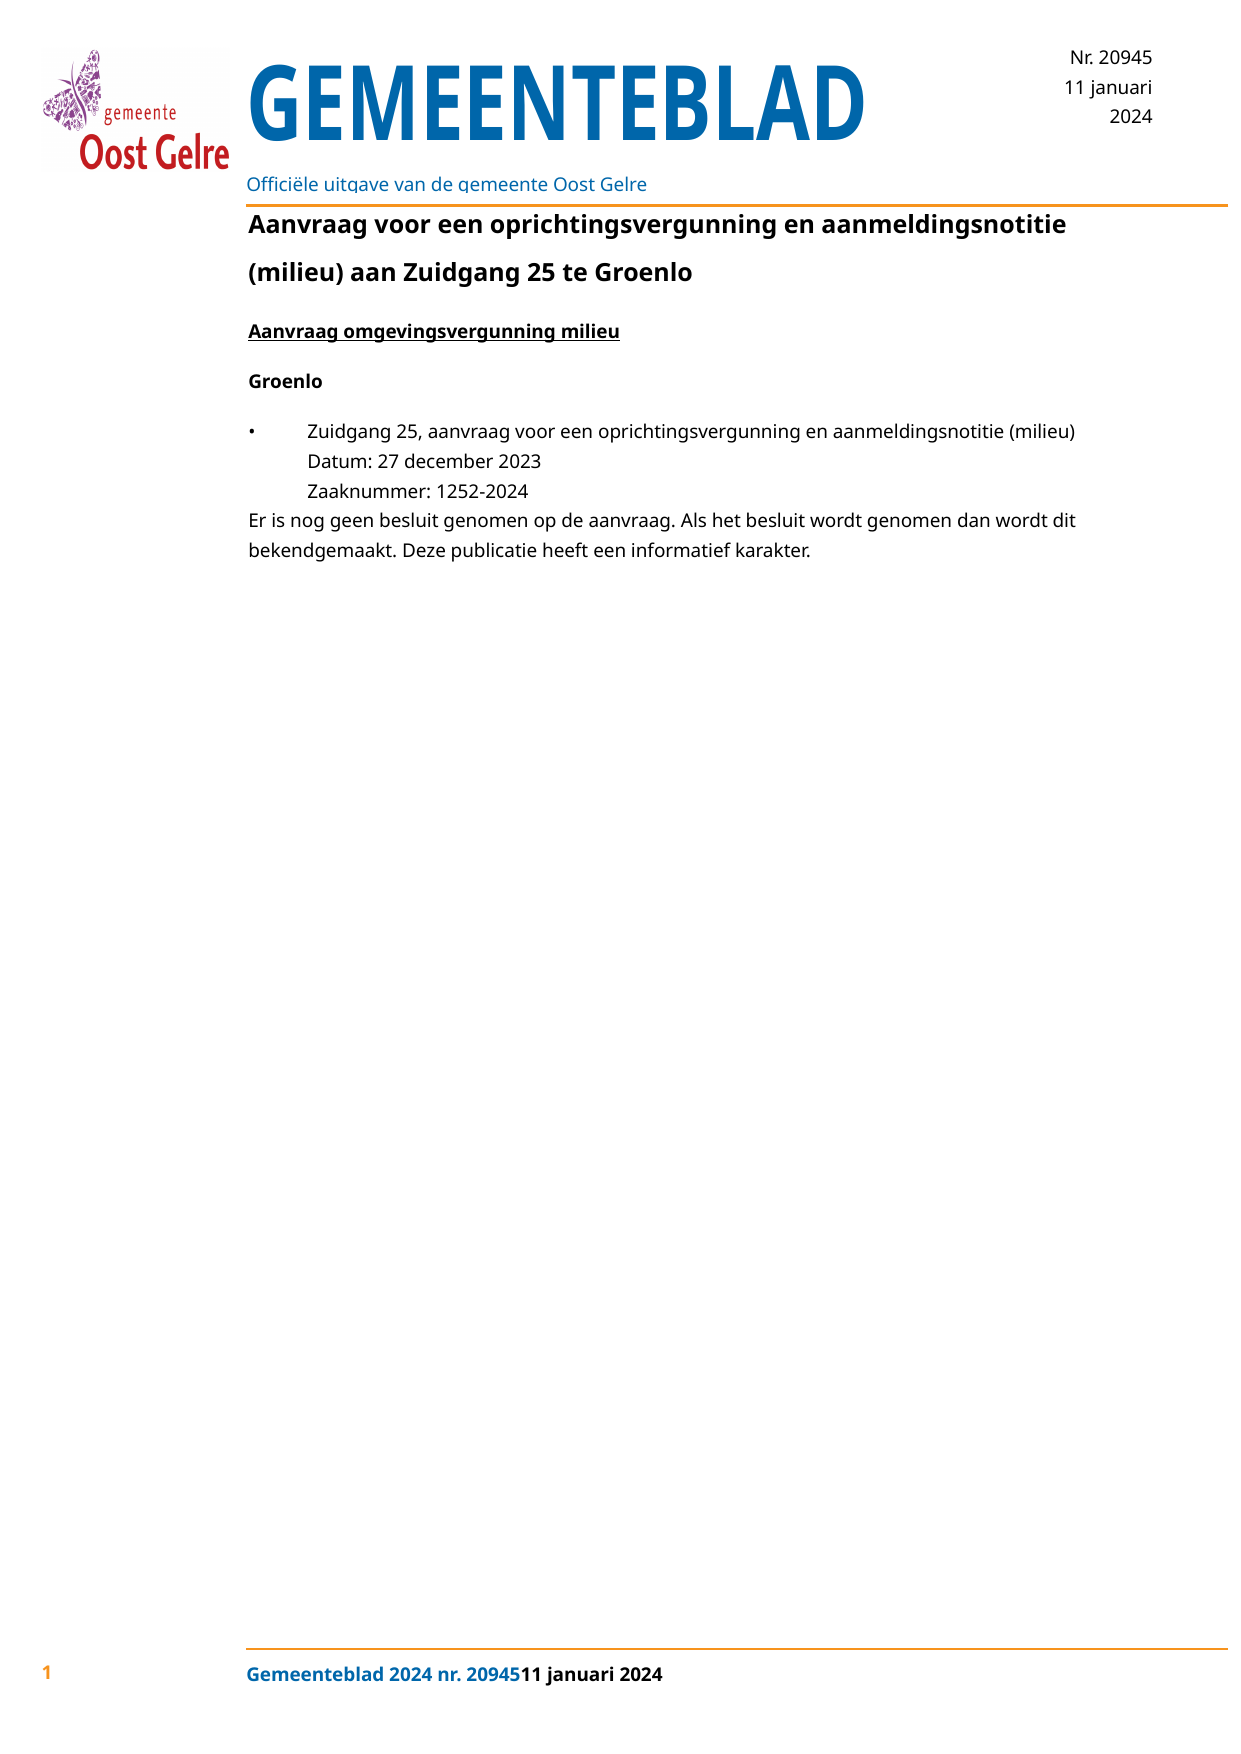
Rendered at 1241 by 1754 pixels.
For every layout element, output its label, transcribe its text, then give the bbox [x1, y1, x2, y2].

text Aanvraag voor een oprichtingsvergunning en aanmeldingsnotitie (milieu) aan Zuidgang 25 te Groenlo [248, 207, 1152, 288]
text Groenlo [248, 368, 1152, 394]
text Er is nog geen besluit genomen op de aanvraag. Als het besluit wordt genomen dan wordt dit bekendgemaakt. Deze publicatie heeft een informatief karakter. [248, 507, 1152, 563]
picture [41, 47, 231, 172]
list Zuidgang 25, aanvraag voor een oprichtingsvergunning en aanmeldingsnotitie (milieu) [248, 419, 1152, 444]
list Datum: 27 december 2023 [248, 448, 1152, 474]
list Zaaknummer: 1252-2024 [248, 478, 1152, 504]
text Aanvraag omgevingsvergunning milieu [248, 318, 1152, 344]
